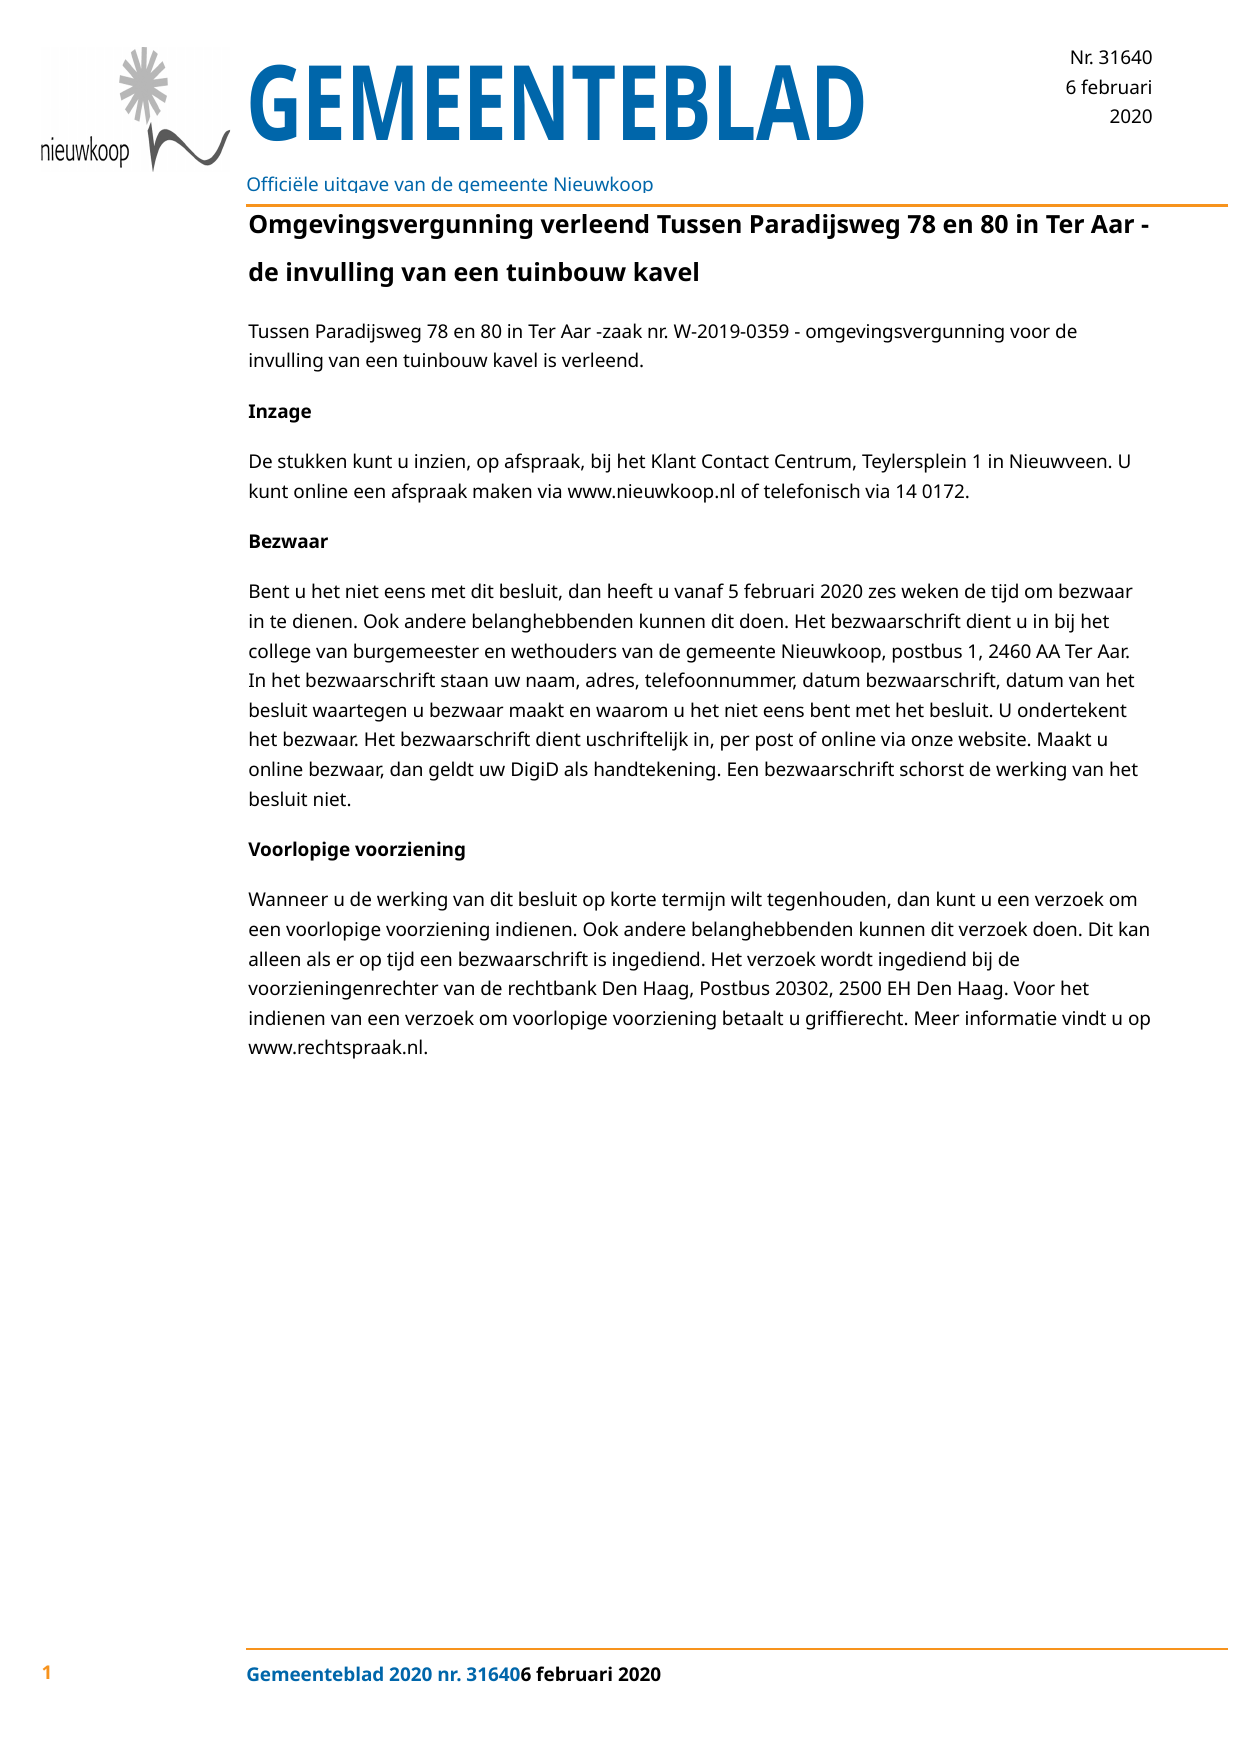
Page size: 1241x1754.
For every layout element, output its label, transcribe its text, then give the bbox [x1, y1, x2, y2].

text Bezwaar [248, 528, 1152, 554]
picture [41, 47, 231, 172]
text Omgevingsvergunning verleend Tussen Paradijsweg 78 en 80 in Ter Aar - de invulling van een tuinbouw kavel [248, 207, 1152, 288]
text Tussen Paradijsweg 78 en 80 in Ter Aar -zaak nr. W-2019-0359 - omgevingsvergunning voor de invulling van een tuinbouw kavel is verleend. [248, 318, 1152, 373]
text Inzage [248, 398, 1152, 424]
text Bent u het niet eens met dit besluit, dan heeft u vanaf 5 februari 2020 zes weken de tijd om bezwaar in te dienen. Ook andere belanghebbenden kunnen dit doen. Het bezwaarschrift dient u in bij het college van burgemeester en wethouders van de gemeente Nieuwkoop, postbus 1, 2460 AA Ter Aar. In het bezwaarschrift staan uw naam, adres, telefoonnummer, datum bezwaarschrift, datum van het besluit waartegen u bezwaar maakt en waarom u het niet eens bent met het besluit. U ondertekent het bezwaar. Het bezwaarschrift dient uschriftelijk in, per post of online via onze website. Maakt u online bezwaar, dan geldt uw DigiD als handtekening. Een bezwaarschrift schorst de werking van het besluit niet. [248, 579, 1152, 812]
text Wanneer u de werking van dit besluit op korte termijn wilt tegenhouden, dan kunt u een verzoek om een voorlopige voorziening indienen. Ook andere belanghebbenden kunnen dit verzoek doen. Dit kan alleen als er op tijd een bezwaarschrift is ingediend. Het verzoek wordt ingediend bij de voorzieningenrechter van de rechtbank Den Haag, Postbus 20302, 2500 EH Den Haag. Voor het indienen van een verzoek om voorlopige voorziening betaalt u griffierecht. Meer informatie vindt u op www.rechtspraak.nl. [248, 887, 1152, 1060]
text Voorlopige voorziening [248, 836, 1152, 862]
text De stukken kunt u inzien, op afspraak, bij het Klant Contact Centrum, Teylersplein 1 in Nieuwveen. U kunt online een afspraak maken via www.nieuwkoop.nl of telefonisch via 14 0172. [248, 448, 1152, 504]
